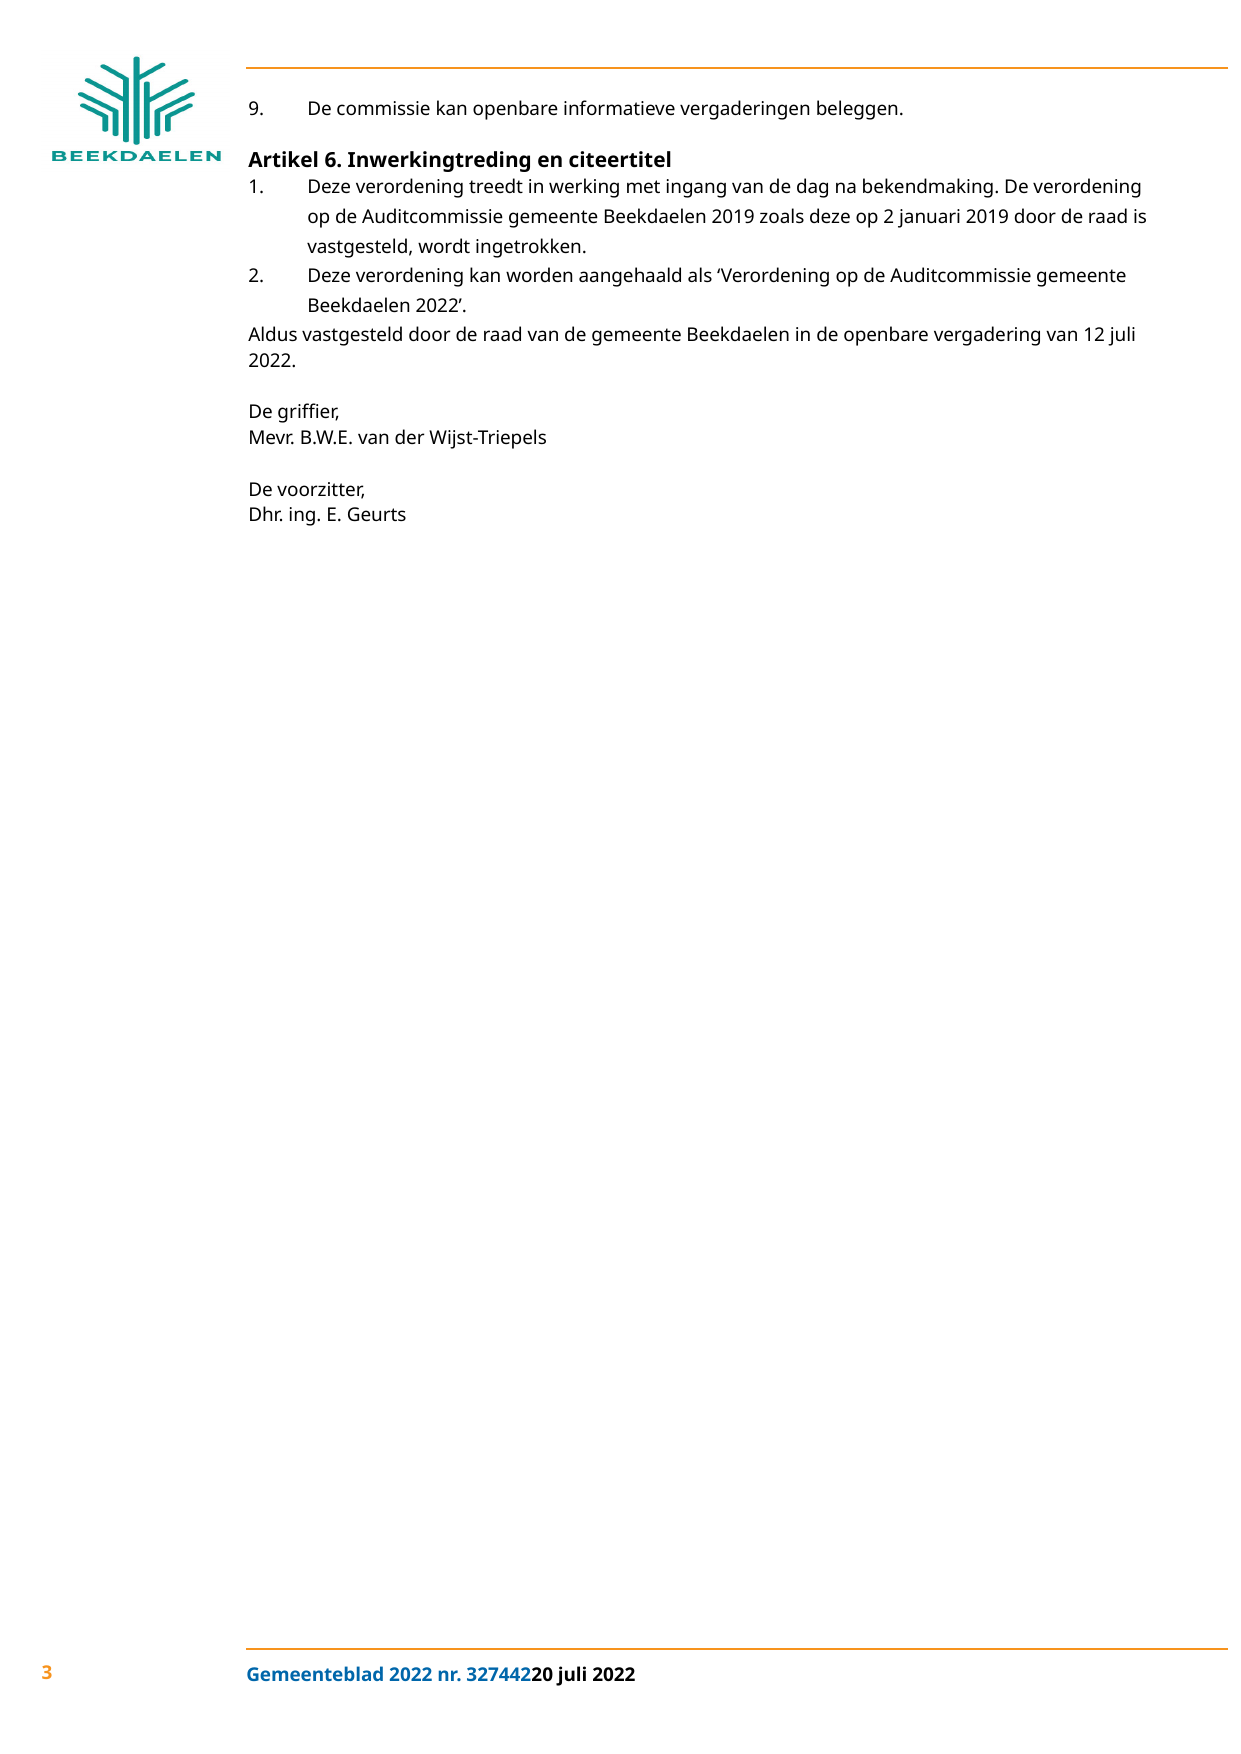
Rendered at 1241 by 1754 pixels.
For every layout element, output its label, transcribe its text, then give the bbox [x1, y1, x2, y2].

list Deze verordening kan worden aangehaald als ‘Verordening op de Auditcommissie gemeente Beekdaelen 2022’. [248, 262, 1152, 318]
picture [41, 47, 231, 172]
text Aldus vastgesteld door de raad van de gemeente Beekdaelen in de openbare vergadering van 12 juli 2022. [248, 322, 1152, 373]
text Artikel 6. Inwerkingtreding en citeertitel [248, 145, 1152, 174]
text Mevr. B.W.E. van der Wijst-Triepels [248, 424, 1152, 450]
text De voorzitter, [248, 476, 1152, 502]
text Dhr. ing. E. Geurts [248, 502, 1152, 527]
list De commissie kan openbare informatieve vergaderingen beleggen. [248, 95, 1152, 121]
text De griffier, [248, 399, 1152, 424]
list Deze verordening treedt in werking met ingang van de dag na bekendmaking. De verordening op de Auditcommissie gemeente Beekdaelen 2019 zoals deze op 2 januari 2019 door de raad is vastgesteld, wordt ingetrokken. [248, 174, 1152, 258]
